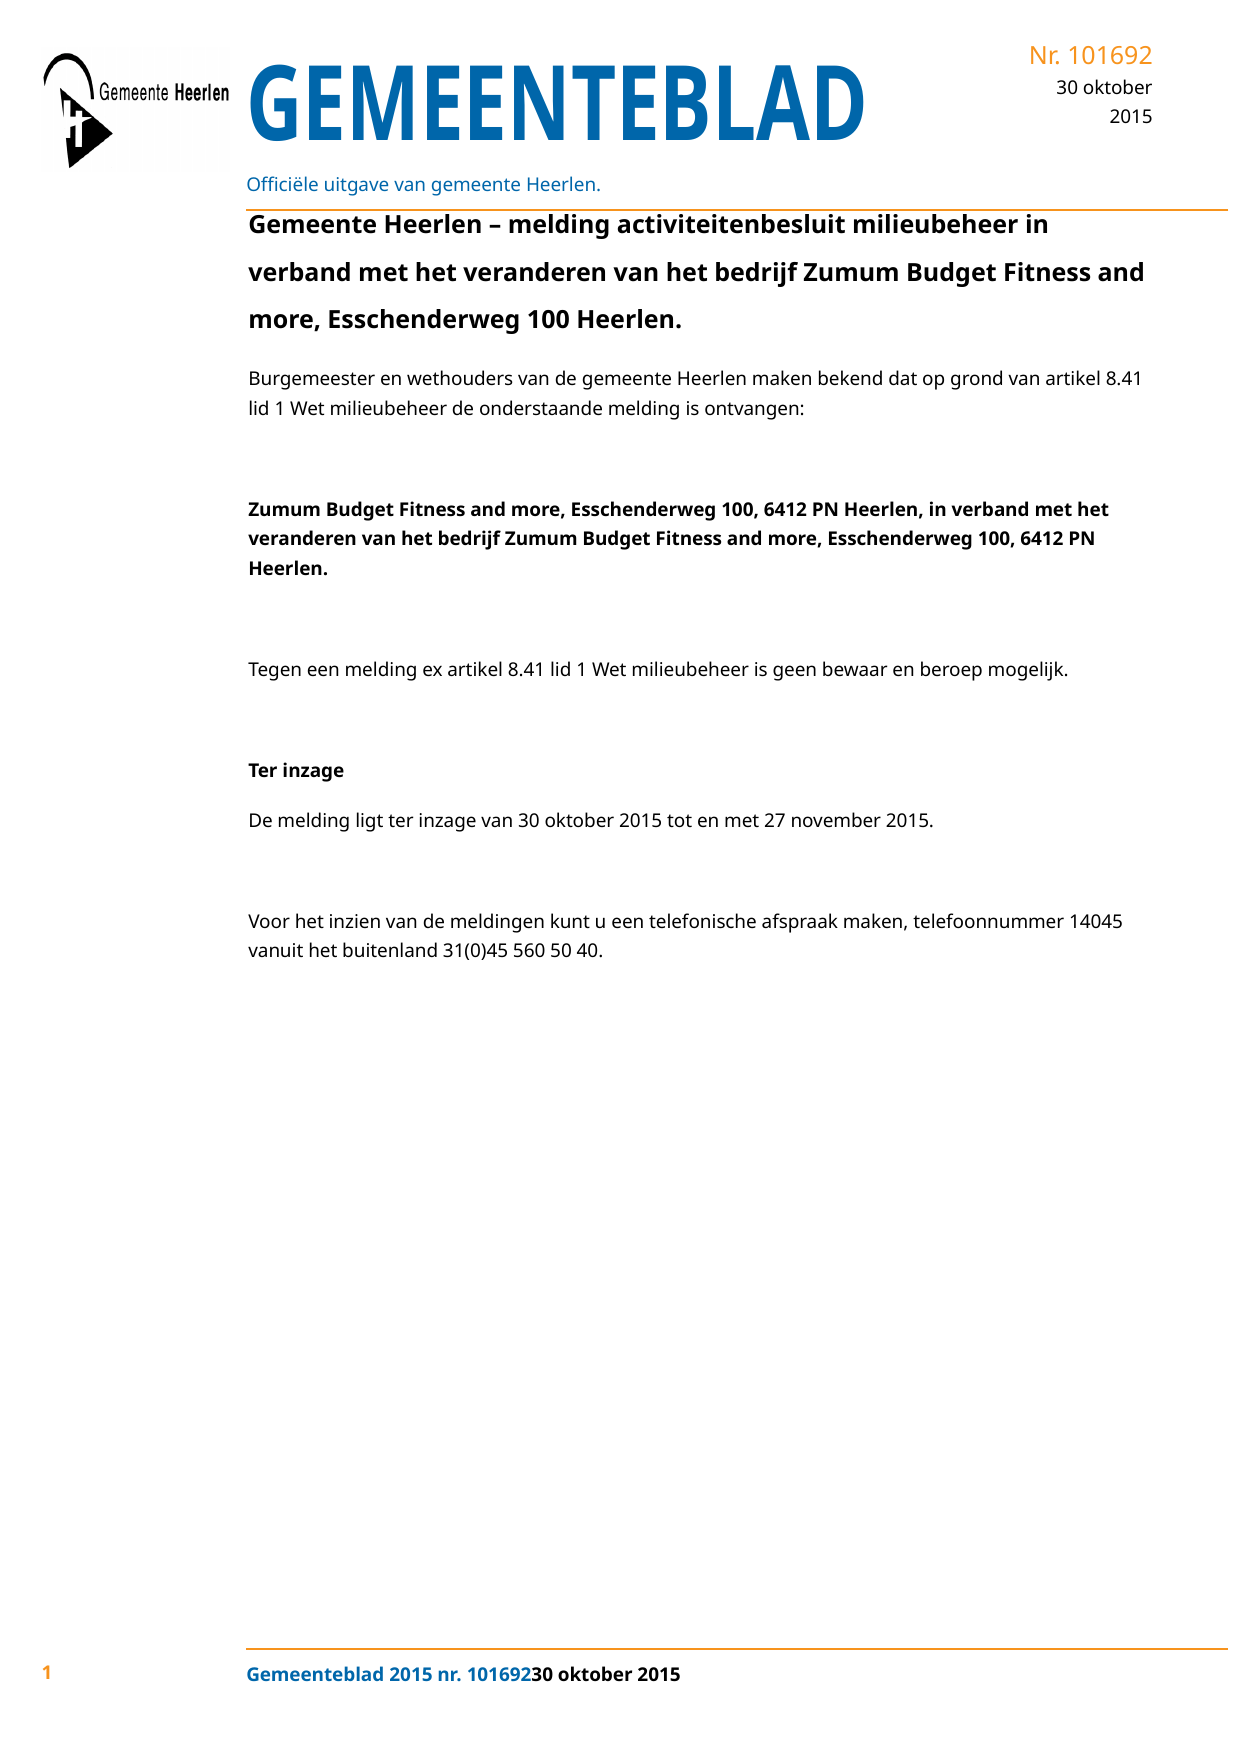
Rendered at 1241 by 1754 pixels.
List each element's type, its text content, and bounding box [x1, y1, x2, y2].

text De melding ligt ter inzage van 30 oktober 2015 tot en met 27 november 2015. [248, 807, 1152, 833]
text Ter inzage [248, 757, 1152, 782]
text Gemeente Heerlen – melding activiteitenbesluit milieubeheer in verband met het veranderen van het bedrijf Zumum Budget Fitness and more, Esschenderweg 100 Heerlen. [248, 211, 1152, 336]
text Voor het inzien van de meldingen kunt u een telefonische afspraak maken, telefoonnummer 14045 vanuit het buitenland 31(0)45 560 50 40. [248, 908, 1152, 963]
text Tegen een melding ex artikel 8.41 lid 1 Wet milieubeheer is geen bewaar en beroep mogelijk. [248, 656, 1152, 682]
picture [41, 47, 231, 172]
text Zumum Budget Fitness and more, Esschenderweg 100, 6412 PN Heerlen, in verband met het veranderen van het bedrijf Zumum Budget Fitness and more, Esschenderweg 100, 6412 PN Heerlen. [248, 496, 1152, 581]
text Burgemeester en wethouders van de gemeente Heerlen maken bekend dat op grond van artikel 8.41 lid 1 Wet milieubeheer de onderstaande melding is ontvangen: [248, 366, 1152, 421]
